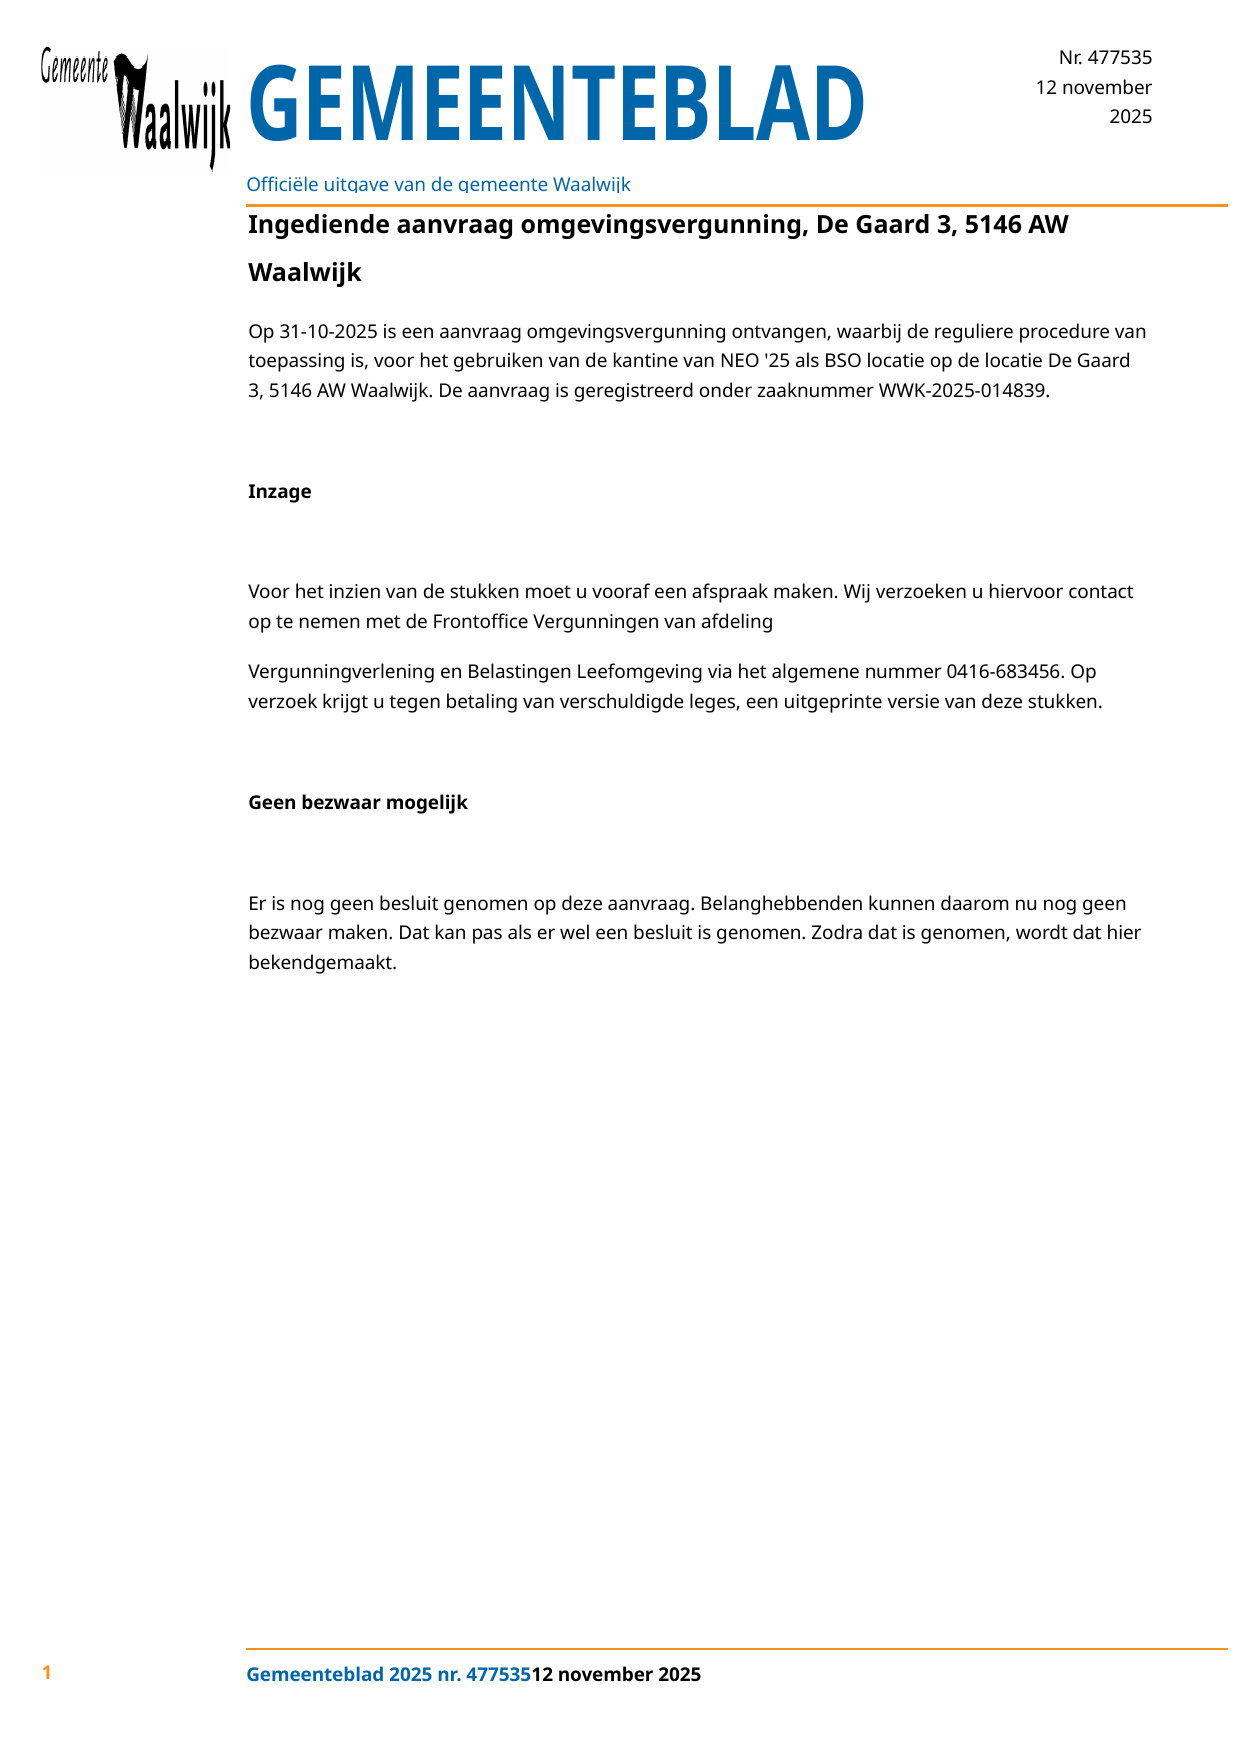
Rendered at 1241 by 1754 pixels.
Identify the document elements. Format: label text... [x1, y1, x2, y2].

text Inzage [248, 478, 1152, 504]
text Vergunningverlening en Belastingen Leefomgeving via het algemene nummer 0416-683456. Op verzoek krijgt u tegen betaling van verschuldigde leges, een uitgeprinte versie van deze stukken. [248, 659, 1152, 714]
text Ingediende aanvraag omgevingsvergunning, De Gaard 3, 5146 AW Waalwijk [248, 207, 1152, 288]
text Er is nog geen besluit genomen op deze aanvraag. Belanghebbenden kunnen daarom nu nog geen bezwaar maken. Dat kan pas als er wel een besluit is genomen. Zodra dat is genomen, wordt dat hier bekendgemaakt. [248, 890, 1152, 975]
text Geen bezwaar mogelijk [248, 789, 1152, 815]
text Op 31-10-2025 is een aanvraag omgevingsvergunning ontvangen, waarbij de reguliere procedure van toepassing is, voor het gebruiken van de kantine van NEO '25 als BSO locatie op de locatie De Gaard 3, 5146 AW Waalwijk. De aanvraag is geregistreerd onder zaaknummer WWK-2025-014839. [248, 318, 1152, 403]
text Voor het inzien van de stukken moet u vooraf een afspraak maken. Wij verzoeken u hiervoor contact op te nemen met de Frontoffice Vergunningen van afdeling [248, 579, 1152, 634]
picture [41, 47, 231, 172]
